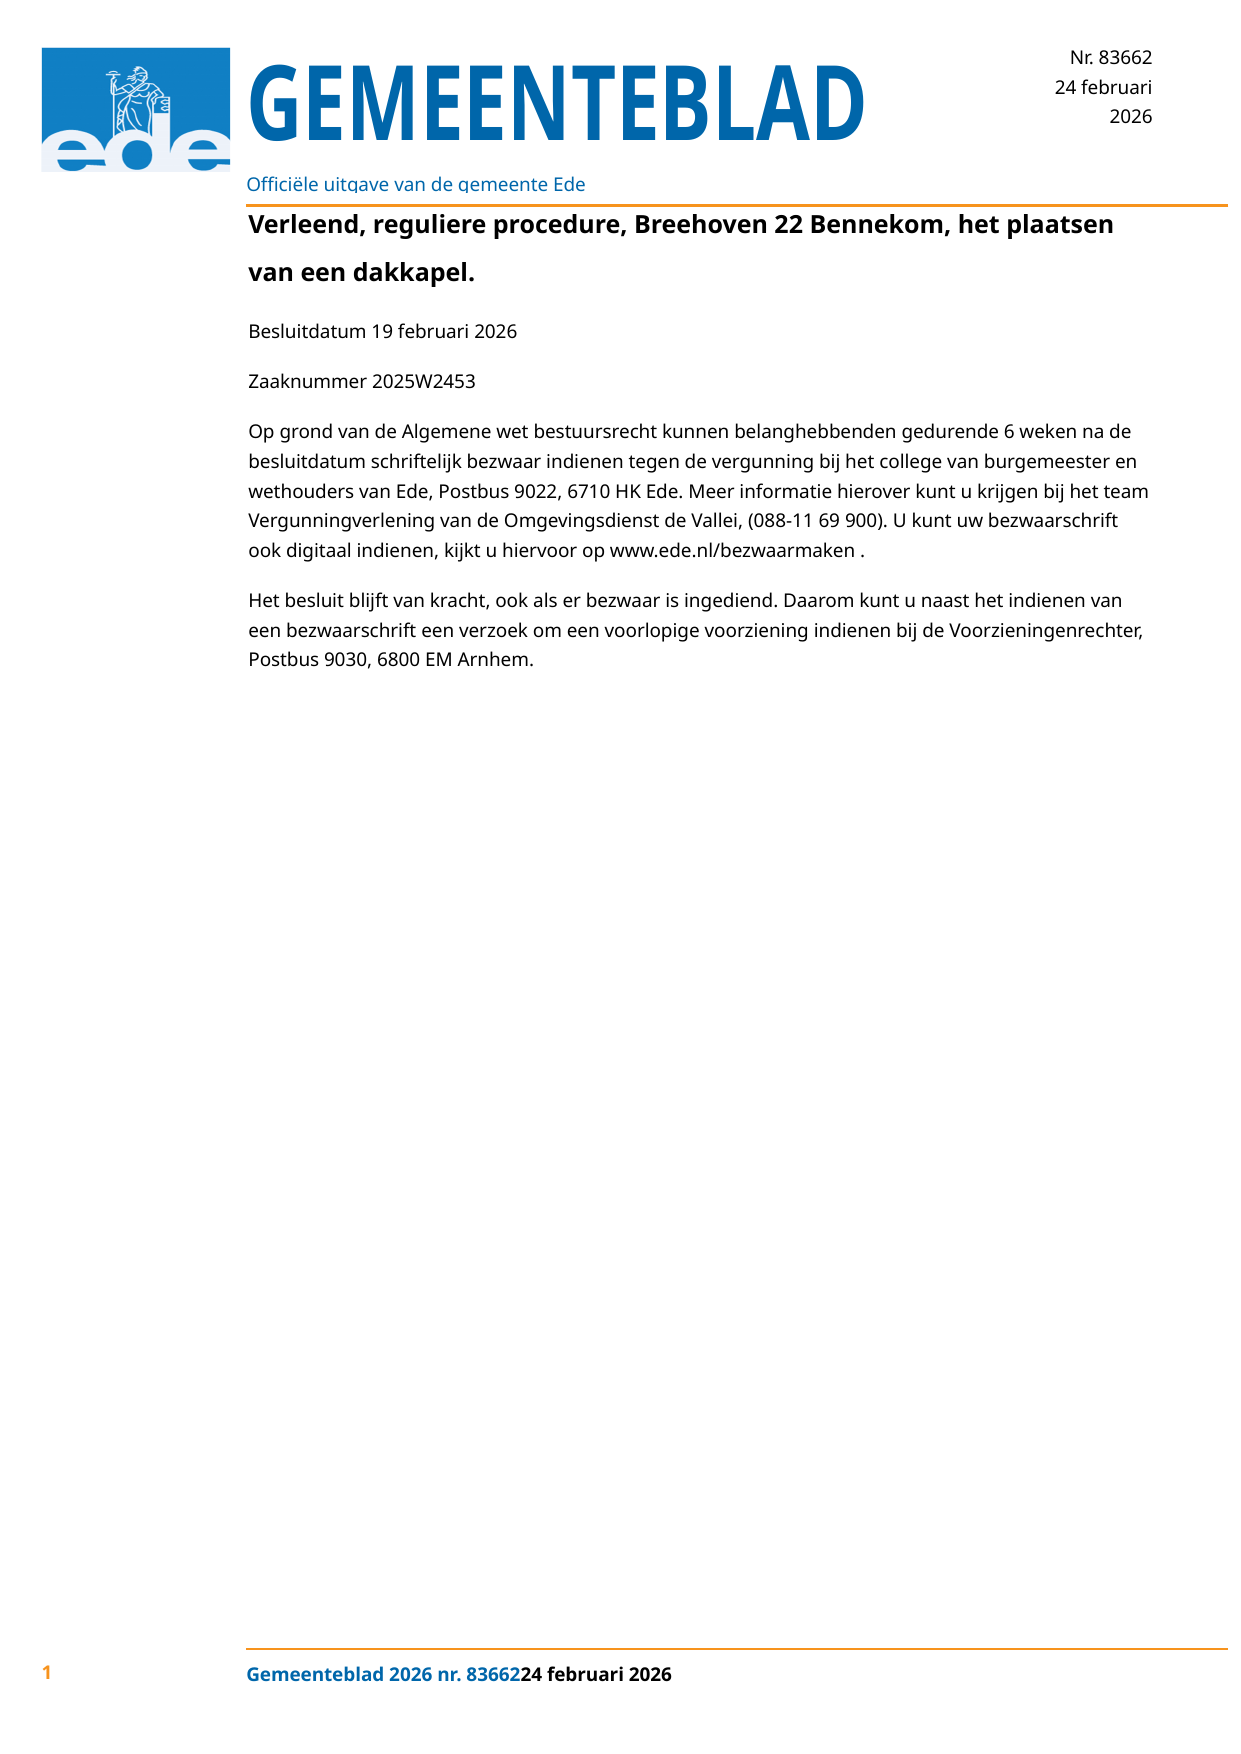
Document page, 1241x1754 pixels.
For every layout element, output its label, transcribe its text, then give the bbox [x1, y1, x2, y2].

text Verleend, reguliere procedure, Breehoven 22 Bennekom, het plaatsen van een dakkapel. [248, 207, 1152, 288]
text Het besluit blijft van kracht, ook als er bezwaar is ingediend. Daarom kunt u naast het indienen van een bezwaarschrift een verzoek om een voorlopige voorziening indienen bij de Voorzieningenrechter, Postbus 9030, 6800 EM Arnhem. [248, 587, 1152, 672]
text Op grond van de Algemene wet bestuursrecht kunnen belanghebbenden gedurende 6 weken na de besluitdatum schriftelijk bezwaar indienen tegen de vergunning bij het college van burgemeester en wethouders van Ede, Postbus 9022, 6710 HK Ede. Meer informatie hierover kunt u krijgen bij het team Vergunningverlening van de Omgevingsdienst de Vallei, (088-11 69 900). U kunt uw bezwaarschrift ook digitaal indienen, kijkt u hiervoor op www.ede.nl/bezwaarmaken . [248, 419, 1152, 563]
text Besluitdatum 19 februari 2026 [248, 318, 1152, 344]
text Zaaknummer 2025W2453 [248, 368, 1152, 394]
picture [41, 47, 231, 172]
